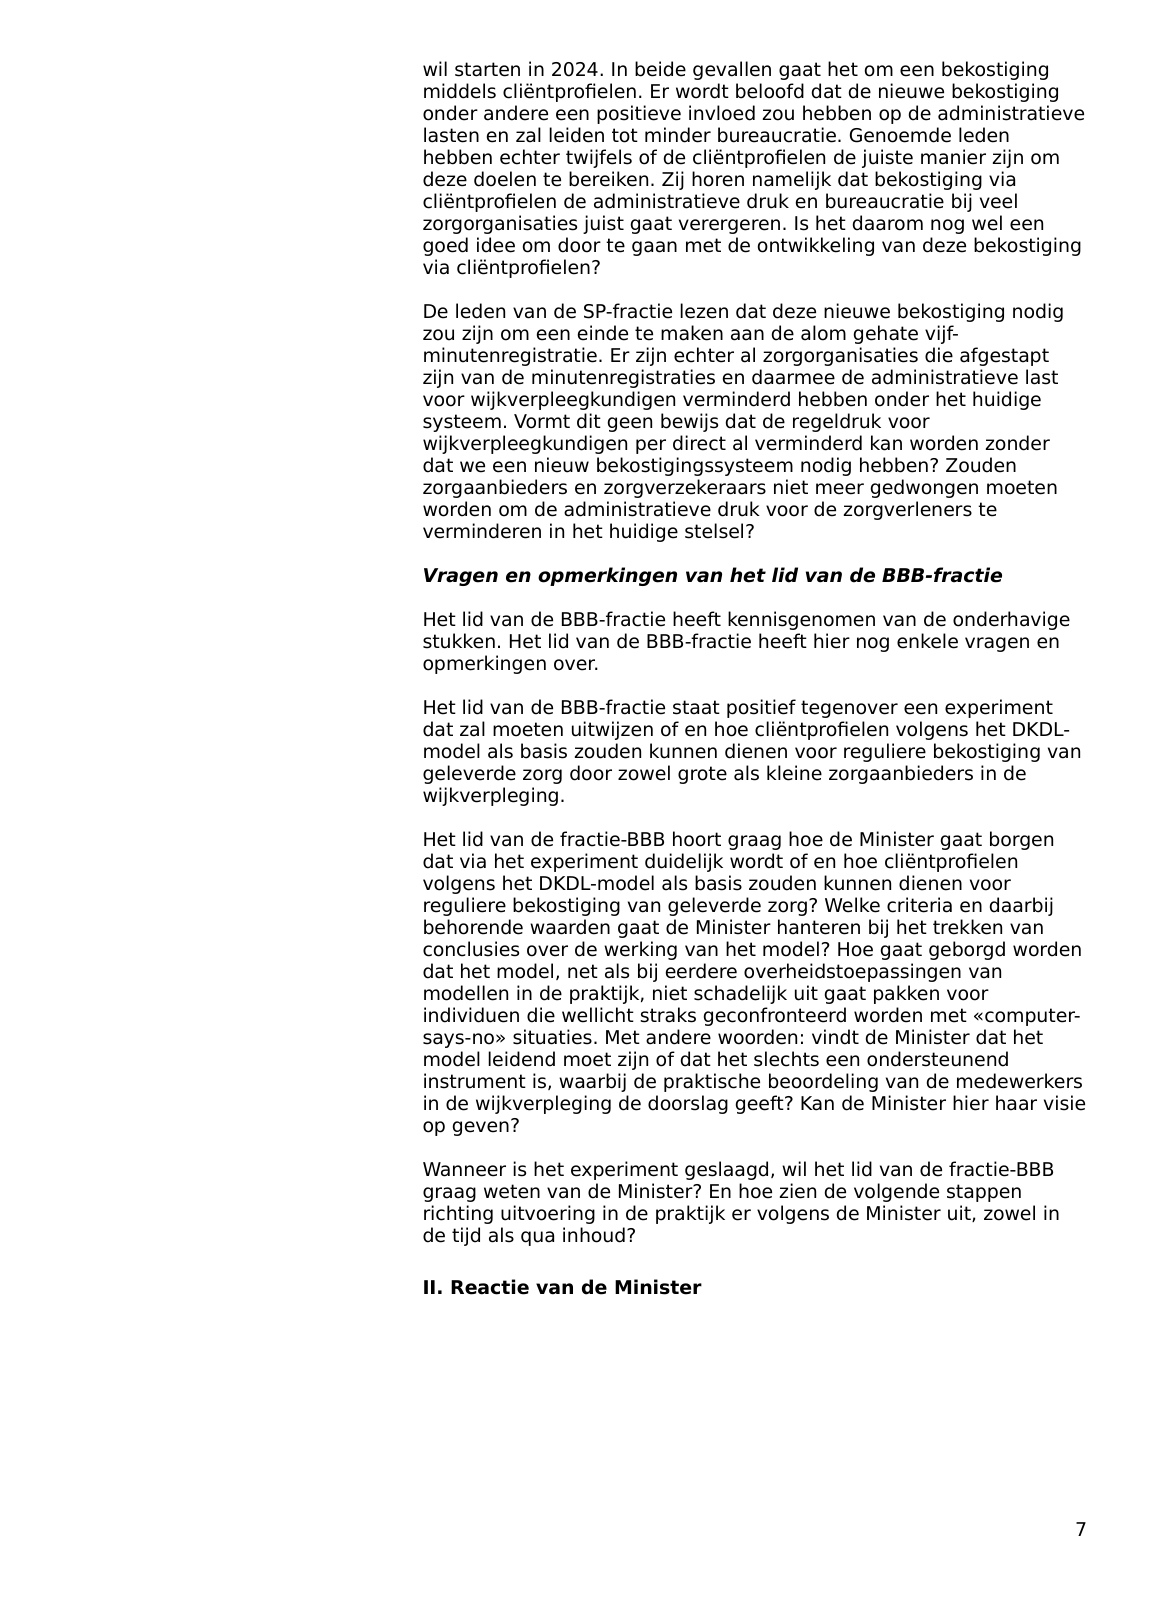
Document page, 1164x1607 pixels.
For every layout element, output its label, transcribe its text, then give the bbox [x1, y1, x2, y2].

text Het lid van de BBB-fractie staat positief tegenover een experiment dat zal moeten uitwijzen of en hoe cliëntprofielen volgens het DKDL-model als basis zouden kunnen dienen voor reguliere bekostiging van geleverde zorg door zowel grote als kleine zorgaanbieders in de wijkverpleging. [422, 697, 1087, 807]
text Vragen en opmerkingen van het lid van de BBB-fractie [422, 565, 1087, 587]
text Het lid van de fractie-BBB hoort graag hoe de Minister gaat borgen dat via het experiment duidelijk wordt of en hoe cliëntprofielen volgens het DKDL-model als basis zouden kunnen dienen voor reguliere bekostiging van geleverde zorg? Welke criteria en daarbij behorende waarden gaat de Minister hanteren bij het trekken van conclusies over de werking van het model? Hoe gaat geborgd worden dat het model, net als bij eerdere overheidstoepassingen van modellen in de praktijk, niet schadelijk uit gaat pakken voor individuen die wellicht straks geconfronteerd worden met «computer-says-no» situaties. Met andere woorden: vindt de Minister dat het model leidend moet zijn of dat het slechts een ondersteunend instrument is, waarbij de praktische beoordeling van de medewerkers in de wijkverpleging de doorslag geeft? Kan de Minister hier haar visie op geven? [422, 829, 1087, 1137]
text wil starten in 2024. In beide gevallen gaat het om een bekostiging middels cliëntprofielen. Er wordt beloofd dat de nieuwe bekostiging onder andere een positieve invloed zou hebben op de administratieve lasten en zal leiden tot minder bureaucratie. Genoemde leden hebben echter twijfels of de cliëntprofielen de juiste manier zijn om deze doelen te bereiken. Zij horen namelijk dat bekostiging via cliëntprofielen de administratieve druk en bureaucratie bij veel zorgorganisaties juist gaat verergeren. Is het daarom nog wel een goed idee om door te gaan met de ontwikkeling van deze bekostiging via cliëntprofielen? [422, 59, 1087, 279]
text De leden van de SP-fractie lezen dat deze nieuwe bekostiging nodig zou zijn om een einde te maken aan de alom gehate vijf-minutenregistratie. Er zijn echter al zorgorganisaties die afgestapt zijn van de minutenregistraties en daarmee de administratieve last voor wijkverpleegkundigen verminderd hebben onder het huidige systeem. Vormt dit geen bewijs dat de regeldruk voor wijkverpleegkundigen per direct al verminderd kan worden zonder dat we een nieuw bekostigingssysteem nodig hebben? Zouden zorgaanbieders en zorgverzekeraars niet meer gedwongen moeten worden om de administratieve druk voor de zorgverleners te verminderen in het huidige stelsel? [422, 301, 1087, 543]
text Wanneer is het experiment geslaagd, wil het lid van de fractie-BBB graag weten van de Minister? En hoe zien de volgende stappen richting uitvoering in de praktijk er volgens de Minister uit, zowel in de tijd als qua inhoud? [422, 1159, 1087, 1247]
text Het lid van de BBB-fractie heeft kennisgenomen van de onderhavige stukken. Het lid van de BBB-fractie heeft hier nog enkele vragen en opmerkingen over. [422, 609, 1087, 675]
subtitle II. Reactie van de Minister [422, 1277, 1087, 1299]
